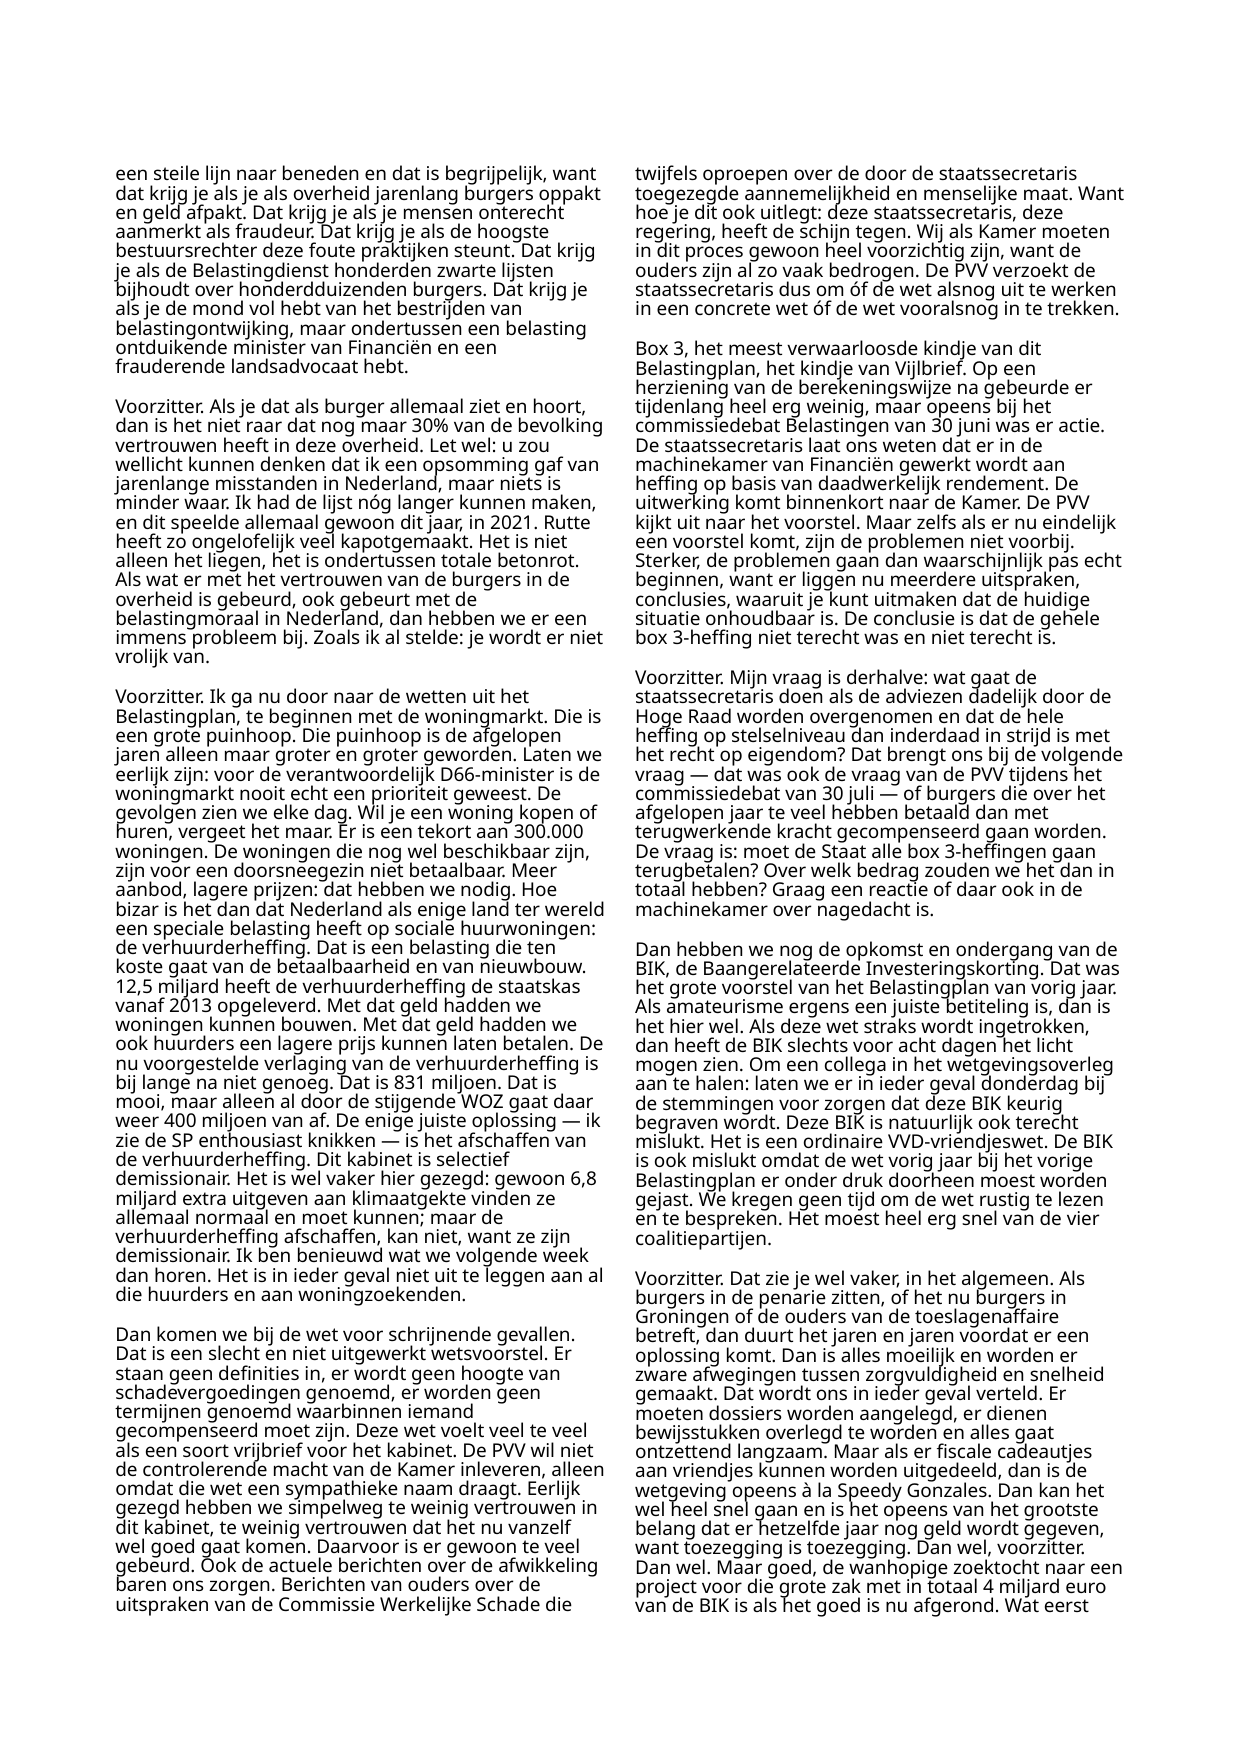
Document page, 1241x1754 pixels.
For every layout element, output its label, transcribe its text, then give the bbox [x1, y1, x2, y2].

text Voorzitter. Dat zie je wel vaker, in het algemeen. Als burgers in de penarie zitten, of het nu burgers in Groningen of de ouders van de toeslagenaffaire betreft, dan duurt het jaren en jaren voordat er een oplossing komt. Dan is alles moeilijk en worden er zware afwegingen tussen zorgvuldigheid en snelheid gemaakt. Dat wordt ons in ieder geval verteld. Er moeten dossiers worden aangelegd, er dienen bewijsstukken overlegd te worden en alles gaat ontzettend langzaam. Maar als er fiscale cadeautjes aan vriendjes kunnen worden uitgedeeld, dan is de wetgeving opeens à la Speedy Gonzales. Dan kan het wel heel snel gaan en is het opeens van het grootste belang dat er hetzelfde jaar nog geld wordt gegeven, want toezegging is toezegging. Dan wel, voorzitter. Dan wel. Maar goed, de wanhopige zoektocht naar een project voor die grote zak met in totaal 4 miljard euro van de BIK is als het goed is nu afgerond. Wat eerst [635, 1269, 1125, 1616]
text Voorzitter. Mijn vraag is derhalve: wat gaat de staatssecretaris doen als de adviezen dadelijk door de Hoge Raad worden overgenomen en dat de hele heffing op stelselniveau dan inderdaad in strijd is met het recht op eigendom? Dat brengt ons bij de volgende vraag — dat was ook de vraag van de PVV tijdens het commissiedebat van 30 juli — of burgers die over het afgelopen jaar te veel hebben betaald dan met terugwerkende kracht gecompenseerd gaan worden. De vraag is: moet de Staat alle box 3-heffingen gaan terugbetalen? Over welk bedrag zouden we het dan in totaal hebben? Graag een reactie of daar ook in de machinekamer over nagedacht is. [635, 669, 1125, 920]
text Voorzitter. Ik ga nu door naar de wetten uit het Belastingplan, te beginnen met de woningmarkt. Die is een grote puinhoop. Die puinhoop is de afgelopen jaren alleen maar groter en groter geworden. Laten we eerlijk zijn: voor de verantwoordelijk D66-minister is de woningmarkt nooit echt een prioriteit geweest. De gevolgen zien we elke dag. Wil je een woning kopen of huren, vergeet het maar. Er is een tekort aan 300.000 woningen. De woningen die nog wel beschikbaar zijn, zijn voor een doorsneegezin niet betaalbaar. Meer aanbod, lagere prijzen: dat hebben we nodig. Hoe bizar is het dan dat Nederland als enige land ter wereld een speciale belasting heeft op sociale huurwoningen: de verhuurderheffing. Dat is een belasting die ten koste gaat van de betaalbaarheid en van nieuwbouw. 12,5 miljard heeft de verhuurderheffing de staatskas vanaf 2013 opgeleverd. Met dat geld hadden we woningen kunnen bouwen. Met dat geld hadden we ook huurders een lagere prijs kunnen laten betalen. De nu voorgestelde verlaging van de verhuurderheffing is bij lange na niet genoeg. Dat is 831 miljoen. Dat is mooi, maar alleen al door de stijgende WOZ gaat daar weer 400 miljoen van af. De enige juiste oplossing — ik zie de SP enthousiast knikken — is het afschaffen van de verhuurderheffing. Dit kabinet is selectief demissionair. Het is wel vaker hier gezegd: gewoon 6,8 miljard extra uitgeven aan klimaatgekte vinden ze allemaal normaal en moet kunnen; maar de verhuurderheffing afschaffen, kan niet, want ze zijn demissionair. Ik ben benieuwd wat we volgende week dan horen. Het is in ieder geval niet uit te leggen aan al die huurders en aan woningzoekenden. [115, 688, 605, 1305]
text een steile lijn naar beneden en dat is begrijpelijk, want dat krijg je als je als overheid jarenlang burgers oppakt en geld afpakt. Dat krijg je als je mensen onterecht aanmerkt als fraudeur. Dat krijg je als de hoogste bestuursrechter deze foute praktijken steunt. Dat krijg je als de Belastingdienst honderden zwarte lijsten bijhoudt over honderdduizenden burgers. Dat krijg je als je de mond vol hebt van het bestrijden van belastingontwijking, maar ondertussen een belasting ontduikende minister van Financiën en een frauderende landsadvocaat hebt. [115, 165, 605, 377]
text twijfels oproepen over de door de staatssecretaris toegezegde aannemelijkheid en menselijke maat. Want hoe je dit ook uitlegt: deze staatssecretaris, deze regering, heeft de schijn tegen. Wij als Kamer moeten in dit proces gewoon heel voorzichtig zijn, want de ouders zijn al zo vaak bedrogen. De PVV verzoekt de staatssecretaris dus om óf de wet alsnog uit te werken in een concrete wet óf de wet vooralsnog in te trekken. [635, 165, 1125, 319]
text Voorzitter. Als je dat als burger allemaal ziet en hoort, dan is het niet raar dat nog maar 30% van de bevolking vertrouwen heeft in deze overheid. Let wel: u zou wellicht kunnen denken dat ik een opsomming gaf van jarenlange misstanden in Nederland, maar niets is minder waar. Ik had de lijst nóg langer kunnen maken, en dit speelde allemaal gewoon dit jaar, in 2021. Rutte heeft zo ongelofelijk veel kapotgemaakt. Het is niet alleen het liegen, het is ondertussen totale betonrot. Als wat er met het vertrouwen van de burgers in de overheid is gebeurd, ook gebeurt met de belastingmoraal in Nederland, dan hebben we er een immens probleem bij. Zoals ik al stelde: je wordt er niet vrolijk van. [115, 398, 605, 668]
text Dan komen we bij de wet voor schrijnende gevallen. Dat is een slecht en niet uitgewerkt wetsvoorstel. Er staan geen definities in, er wordt geen hoogte van schadevergoedingen genoemd, er worden geen termijnen genoemd waarbinnen iemand gecompenseerd moet zijn. Deze wet voelt veel te veel als een soort vrijbrief voor het kabinet. De PVV wil niet de controlerende macht van de Kamer inleveren, alleen omdat die wet een sympathieke naam draagt. Eerlijk gezegd hebben we simpelweg te weinig vertrouwen in dit kabinet, te weinig vertrouwen dat het nu vanzelf wel goed gaat komen. Daarvoor is er gewoon te veel gebeurd. Ook de actuele berichten over de afwikkeling baren ons zorgen. Berichten van ouders over de uitspraken van de Commissie Werkelijke Schade die [115, 1326, 605, 1615]
text Dan hebben we nog de opkomst en ondergang van de BIK, de Baangerelateerde Investeringskorting. Dat was het grote voorstel van het Belastingplan van vorig jaar. Als amateurisme ergens een juiste betiteling is, dan is het hier wel. Als deze wet straks wordt ingetrokken, dan heeft de BIK slechts voor acht dagen het licht mogen zien. Om een collega in het wetgevingsoverleg aan te halen: laten we er in ieder geval donderdag bij de stemmingen voor zorgen dat deze BIK keurig begraven wordt. Deze BIK is natuurlijk ook terecht mislukt. Het is een ordinaire VVD-vriendjeswet. De BIK is ook mislukt omdat de wet vorig jaar bij het vorige Belastingplan er onder druk doorheen moest worden gejast. We kregen geen tijd om de wet rustig te lezen en te bespreken. Het moest heel erg snel van de vier coalitiepartijen. [635, 941, 1125, 1249]
text Box 3, het meest verwaarloosde kindje van dit Belastingplan, het kindje van Vijlbrief. Op een herziening van de berekeningswijze na gebeurde er tijdenlang heel erg weinig, maar opeens bij het commissiedebat Belastingen van 30 juni was er actie. De staatssecretaris laat ons weten dat er in de machinekamer van Financiën gewerkt wordt aan heffing op basis van daadwerkelijk rendement. De uitwerking komt binnenkort naar de Kamer. De PVV kijkt uit naar het voorstel. Maar zelfs als er nu eindelijk een voorstel komt, zijn de problemen niet voorbij. Sterker, de problemen gaan dan waarschijnlijk pas echt beginnen, want er liggen nu meerdere uitspraken, conclusies, waaruit je kunt uitmaken dat de huidige situatie onhoudbaar is. De conclusie is dat de gehele box 3-heffing niet terecht was en niet terecht is. [635, 340, 1125, 648]
